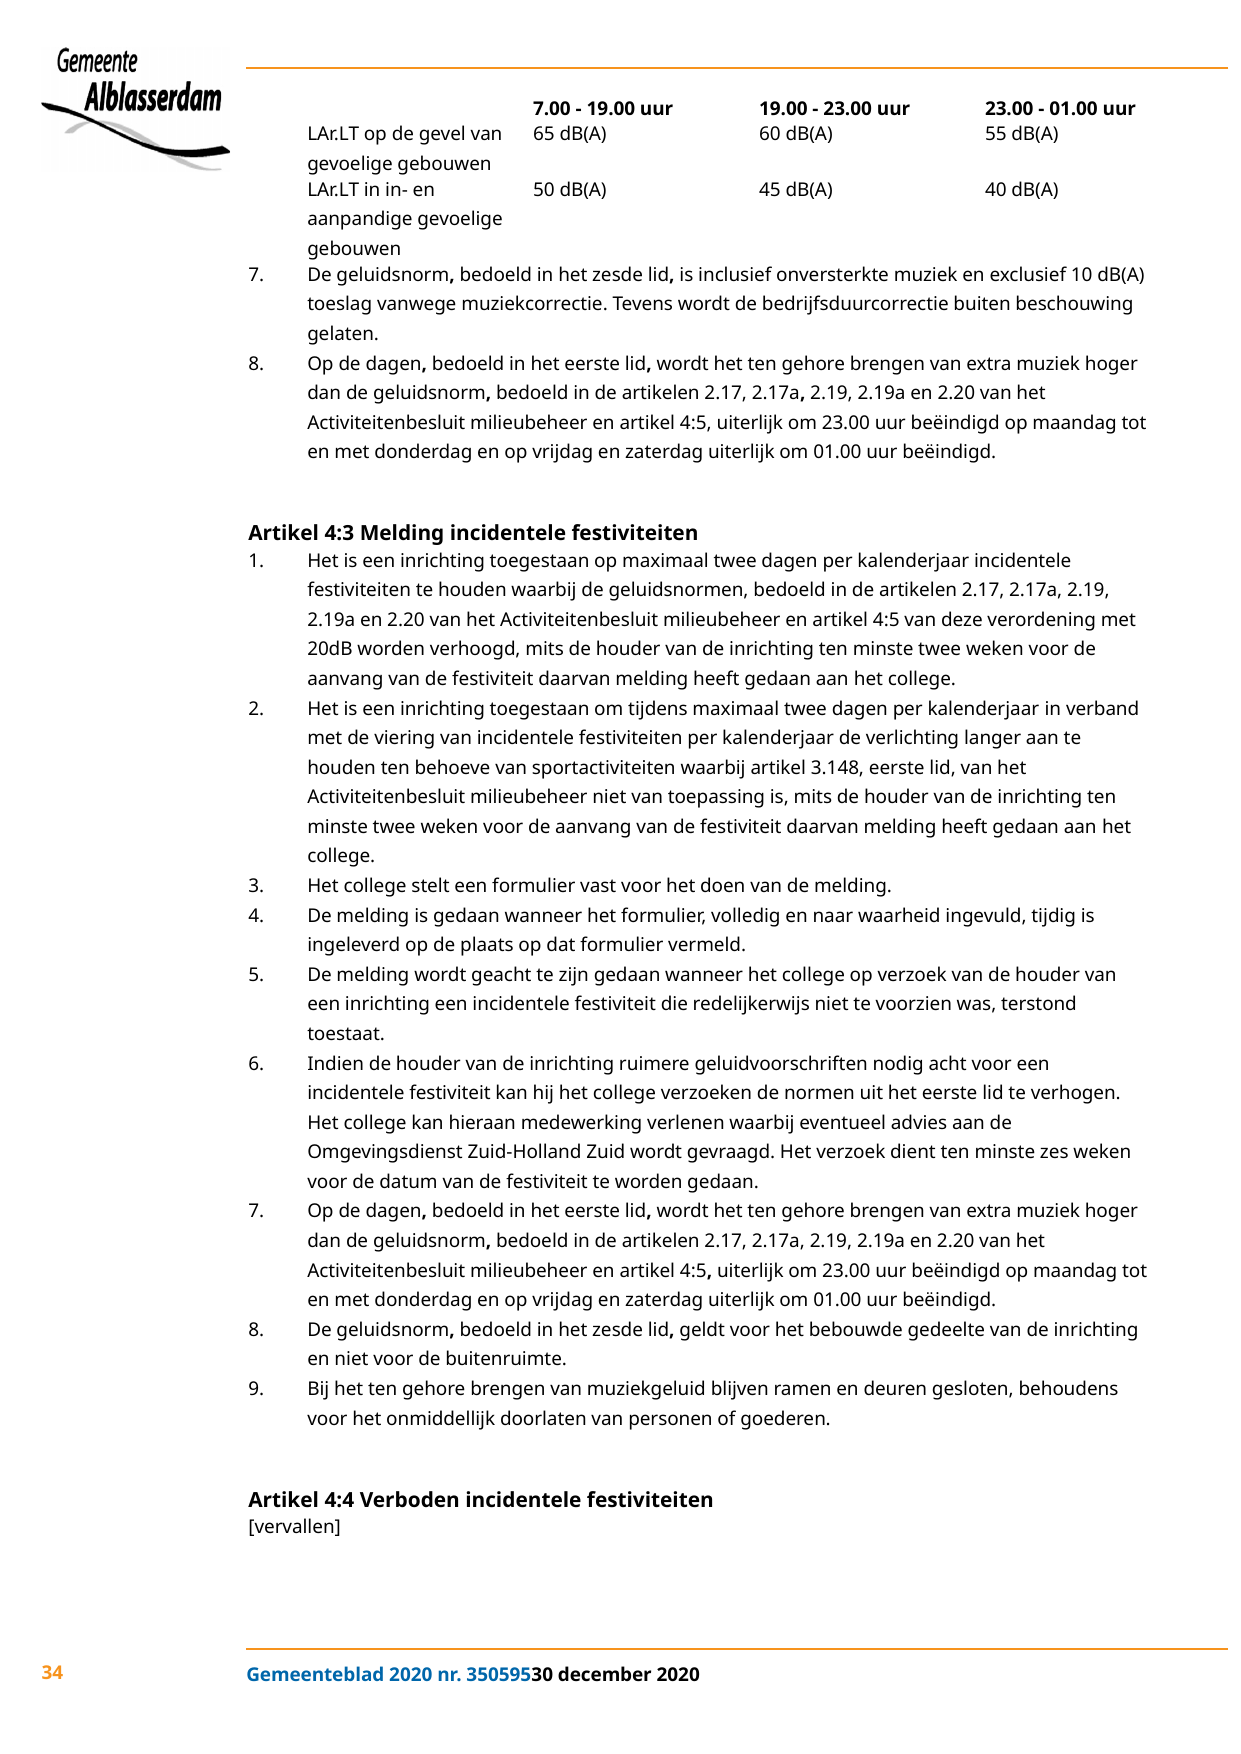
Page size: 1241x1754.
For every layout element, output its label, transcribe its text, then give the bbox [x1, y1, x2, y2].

table_cell 40 dB(A) [985, 176, 1211, 261]
table_header 19.00 - 23.00 uur [759, 95, 985, 121]
list Op de dagen, bedoeld in het eerste lid, wordt het ten gehore brengen van extra muziek hoger dan de geluidsnorm, bedoeld in de artikelen 2.17, 2.17a, 2.19, 2.19a en 2.20 van het Activiteitenbesluit milieubeheer en artikel 4:5, uiterlijk om 23.00 uur beëindigd op maandag tot en met donderdag en op vrijdag en zaterdag uiterlijk om 01.00 uur beëindigd. [248, 350, 1152, 464]
list De melding wordt geacht te zijn gedaan wanneer het college op verzoek van de houder van een inrichting een incidentele festiviteit die redelijkerwijs niet te voorzien was, terstond toestaat. [248, 961, 1152, 1046]
table_cell 60 dB(A) [759, 121, 985, 176]
table_header [307, 95, 533, 121]
table_cell LAr.LT op de gevel van gevoelige gebouwen [307, 121, 533, 176]
list Het is een inrichting toegestaan op maximaal twee dagen per kalenderjaar incidentele festiviteiten te houden waarbij de geluidsnormen, bedoeld in de artikelen 2.17, 2.17a, 2.19, 2.19a en 2.20 van het Activiteitenbesluit milieubeheer en artikel 4:5 van deze verordening met 20dB worden verhoogd, mits de houder van de inrichting ten minste twee weken voor de aanvang van de festiviteit daarvan melding heeft gedaan aan het college. [248, 547, 1152, 691]
list Op de dagen, bedoeld in het eerste lid, wordt het ten gehore brengen van extra muziek hoger dan de geluidsnorm, bedoeld in de artikelen 2.17, 2.17a, 2.19, 2.19a en 2.20 van het Activiteitenbesluit milieubeheer en artikel 4:5, uiterlijk om 23.00 uur beëindigd op maandag tot en met donderdag en op vrijdag en zaterdag uiterlijk om 01.00 uur beëindigd. [248, 1198, 1152, 1312]
table_cell 45 dB(A) [759, 176, 985, 261]
table_header 7.00 - 19.00 uur [533, 95, 759, 121]
list De geluidsnorm, bedoeld in het zesde lid, geldt voor het bebouwde gedeelte van de inrichting en niet voor de buitenruimte. [248, 1316, 1152, 1371]
table_cell LAr.LT in in- en aanpandige gevoelige gebouwen [307, 176, 533, 261]
table_cell 50 dB(A) [533, 176, 759, 261]
list De geluidsnorm, bedoeld in het zesde lid, is inclusief onversterkte muziek en exclusief 10 dB(A) toeslag vanwege muziekcorrectie. Tevens wordt de bedrijfsduurcorrectie buiten beschouwing gelaten. [248, 261, 1152, 346]
list Bij het ten gehore brengen van muziekgeluid blijven ramen en deuren gesloten, behoudens voor het onmiddellijk doorlaten van personen of goederen. [248, 1375, 1152, 1431]
text Artikel 4:4 Verboden incidentele festiviteiten [248, 1485, 1152, 1513]
text Artikel 4:3 Melding incidentele festiviteiten [248, 518, 1152, 547]
list Het college stelt een formulier vast voor het doen van de melding. [248, 872, 1152, 898]
list Het is een inrichting toegestaan om tijdens maximaal twee dagen per kalenderjaar in verband met de viering van incidentele festiviteiten per kalenderjaar de verlichting langer aan te houden ten behoeve van sportactiviteiten waarbij artikel 3.148, eerste lid, van het Activiteitenbesluit milieubeheer niet van toepassing is, mits de houder van de inrichting ten minste twee weken voor de aanvang van de festiviteit daarvan melding heeft gedaan aan het college. [248, 695, 1152, 868]
table_cell 65 dB(A) [533, 121, 759, 176]
table_cell 55 dB(A) [985, 121, 1211, 176]
list Indien de houder van de inrichting ruimere geluidvoorschriften nodig acht voor een incidentele festiviteit kan hij het college verzoeken de normen uit het eerste lid te verhogen. Het college kan hieraan medewerking verlenen waarbij eventueel advies aan de Omgevingsdienst Zuid-Holland Zuid wordt gevraagd. Het verzoek dient ten minste zes weken voor de datum van de festiviteit te worden gedaan. [248, 1050, 1152, 1194]
picture [41, 47, 231, 172]
table_header 23.00 - 01.00 uur [985, 95, 1211, 121]
text [vervallen] [248, 1513, 1152, 1539]
list De melding is gedaan wanneer het formulier, volledig en naar waarheid ingevuld, tijdig is ingeleverd op de plaats op dat formulier vermeld. [248, 902, 1152, 957]
